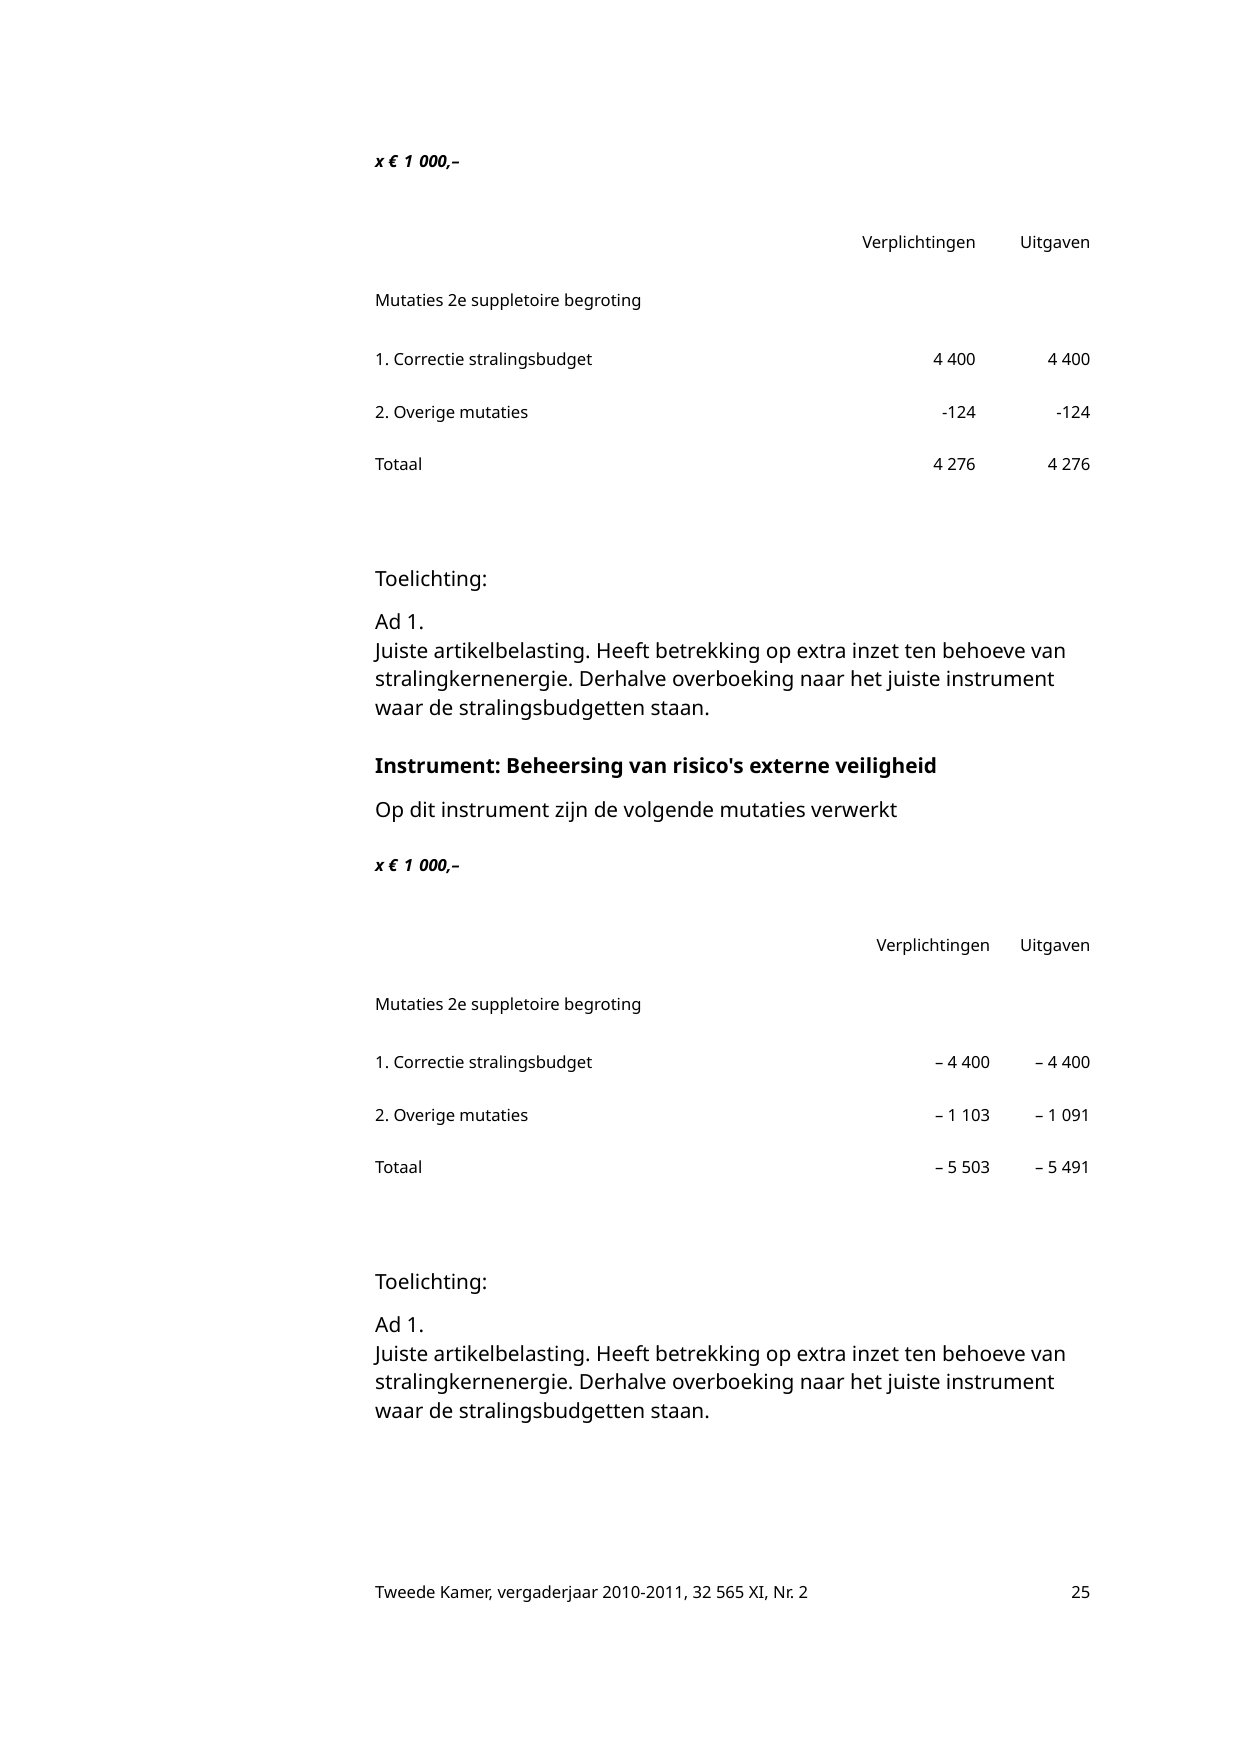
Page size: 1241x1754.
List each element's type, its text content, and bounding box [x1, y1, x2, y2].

table_cell – 4 400 [990, 1051, 1090, 1103]
text Juiste artikelbelasting. Heeft betrekking op extra inzet ten behoeve van stralingkernenergie. Derhalve overboeking naar het juiste instrument waar de stralingsbudgetten staan. [375, 1339, 1090, 1424]
table_cell -124 [833, 400, 976, 453]
table_cell – 1 103 [868, 1103, 990, 1156]
text Instrument: Beheersing van risico's externe veiligheid [375, 751, 1090, 780]
table_cell Totaal [375, 1156, 868, 1209]
table_cell – 5 491 [990, 1156, 1090, 1209]
table_cell [833, 289, 976, 347]
table_cell – 1 091 [990, 1103, 1090, 1156]
table_cell Totaal [375, 453, 833, 506]
table_cell 4 276 [976, 453, 1090, 506]
table_cell 4 400 [976, 348, 1090, 400]
table_cell 2. Overige mutaties [375, 1103, 868, 1156]
text Ad 1. [375, 1311, 1090, 1339]
table_cell -124 [976, 400, 1090, 453]
table_cell Mutaties 2e suppletoire begroting [375, 289, 833, 347]
table_header [375, 231, 833, 289]
table_cell 2. Overige mutaties [375, 400, 833, 453]
table_header [375, 934, 868, 992]
table_cell [868, 992, 990, 1051]
text Toelichting: [375, 564, 1090, 592]
table_cell Mutaties 2e suppletoire begroting [375, 992, 868, 1051]
table_cell – 4 400 [868, 1051, 990, 1103]
text Toelichting: [375, 1267, 1090, 1296]
table_header Verplichtingen [868, 934, 990, 992]
table_cell 4 400 [833, 348, 976, 400]
text x € 1 000,– [375, 853, 1090, 876]
table_header Uitgaven [976, 231, 1090, 289]
table_cell [990, 992, 1090, 1051]
table_cell – 5 503 [868, 1156, 990, 1209]
table_cell [976, 289, 1090, 347]
table_cell 1. Correctie stralingsbudget [375, 348, 833, 400]
text Op dit instrument zijn de volgende mutaties verwerkt [375, 795, 1090, 823]
table_header Verplichtingen [833, 231, 976, 289]
text x € 1 000,– [375, 150, 1090, 173]
table_cell 4 276 [833, 453, 976, 506]
table_cell 1. Correctie stralingsbudget [375, 1051, 868, 1103]
text Ad 1. [375, 607, 1090, 636]
table_header Uitgaven [990, 934, 1090, 992]
text Juiste artikelbelasting. Heeft betrekking op extra inzet ten behoeve van stralingkernenergie. Derhalve overboeking naar het juiste instrument waar de stralingsbudgetten staan. [375, 636, 1090, 721]
